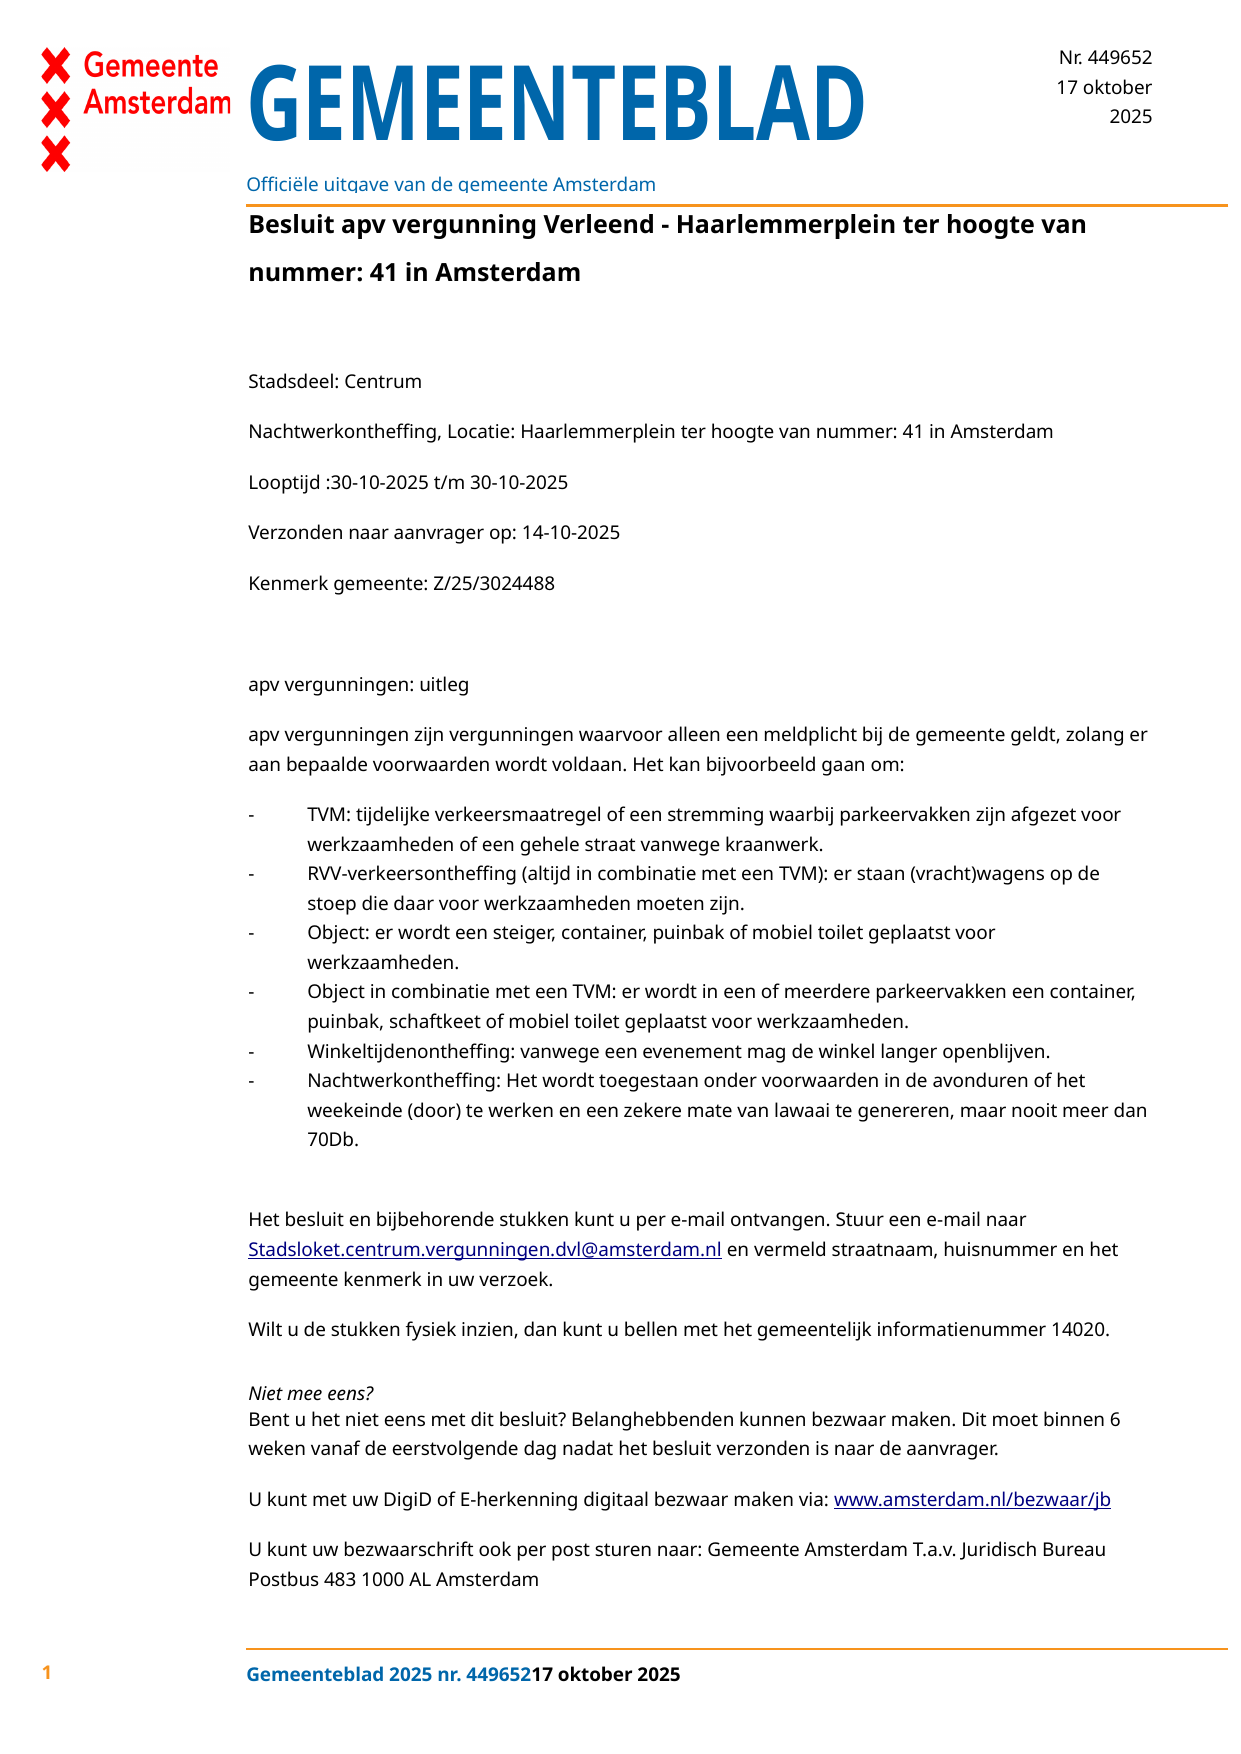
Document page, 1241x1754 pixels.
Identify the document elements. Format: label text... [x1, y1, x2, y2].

text Stadsdeel: Centrum [248, 368, 1152, 394]
text Bent u het niet eens met dit besluit? Belanghebbenden kunnen bezwaar maken. Dit moet binnen 6 weken vanaf de eerstvolgende dag nadat het besluit verzonden is naar de aanvrager. [248, 1406, 1152, 1461]
list RVV-verkeersontheffing (altijd in combinatie met een TVM): er staan (vracht)wagens op de stoep die daar voor werkzaamheden moeten zijn. [248, 860, 1152, 916]
text apv vergunningen zijn vergunningen waarvoor alleen een meldplicht bij de gemeente geldt, zolang er aan bepaalde voorwaarden wordt voldaan. Het kan bijvoorbeeld gaan om: [248, 721, 1152, 777]
text U kunt met uw DigiD of E-herkenning digitaal bezwaar maken via: www.amsterdam.nl/bezwaar/jb [248, 1486, 1152, 1512]
text Nachtwerkontheffing, Locatie: Haarlemmerplein ter hoogte van nummer: 41 in Amsterdam [248, 419, 1152, 444]
text Besluit apv vergunning Verleend - Haarlemmerplein ter hoogte van nummer: 41 in Amsterdam [248, 207, 1152, 288]
text Kenmerk gemeente: Z/25/3024488 [248, 570, 1152, 596]
text Het besluit en bijbehorende stukken kunt u per e-mail ontvangen. Stuur een e-mail naar Stadsloket.centrum.vergunningen.dvl@amsterdam.nl en vermeld straatnaam, huisnummer en het gemeente kenmerk in uw verzoek. [248, 1207, 1152, 1292]
text Looptijd :30-10-2025 t/m 30-10-2025 [248, 469, 1152, 495]
text U kunt uw bezwaarschrift ook per post sturen naar: Gemeente Amsterdam T.a.v. Juridisch Bureau Postbus 483 1000 AL Amsterdam [248, 1536, 1152, 1592]
list Winkeltijdenontheffing: vanwege een evenement mag de winkel langer openblijven. [248, 1038, 1152, 1064]
list Nachtwerkontheffing: Het wordt toegestaan onder voorwaarden in de avonduren of het weekeinde (door) te werken en een zekere mate van lawaai te genereren, maar nooit meer dan 70Db. [248, 1067, 1152, 1152]
text apv vergunningen: uitleg [248, 671, 1152, 697]
picture [41, 47, 231, 172]
text Wilt u de stukken fysiek inzien, dan kunt u bellen met het gemeentelijk informatienummer 14020. [248, 1316, 1152, 1342]
text Verzonden naar aanvrager op: 14-10-2025 [248, 519, 1152, 545]
list Object: er wordt een steiger, container, puinbak of mobiel toilet geplaatst voor werkzaamheden. [248, 919, 1152, 975]
list Object in combinatie met een TVM: er wordt in een of meerdere parkeervakken een container, puinbak, schaftkeet of mobiel toilet geplaatst voor werkzaamheden. [248, 979, 1152, 1034]
text Niet mee eens? [248, 1380, 1152, 1406]
list TVM: tijdelijke verkeersmaatregel of een stremming waarbij parkeervakken zijn afgezet voor werkzaamheden of een gehele straat vanwege kraanwerk. [248, 801, 1152, 857]
